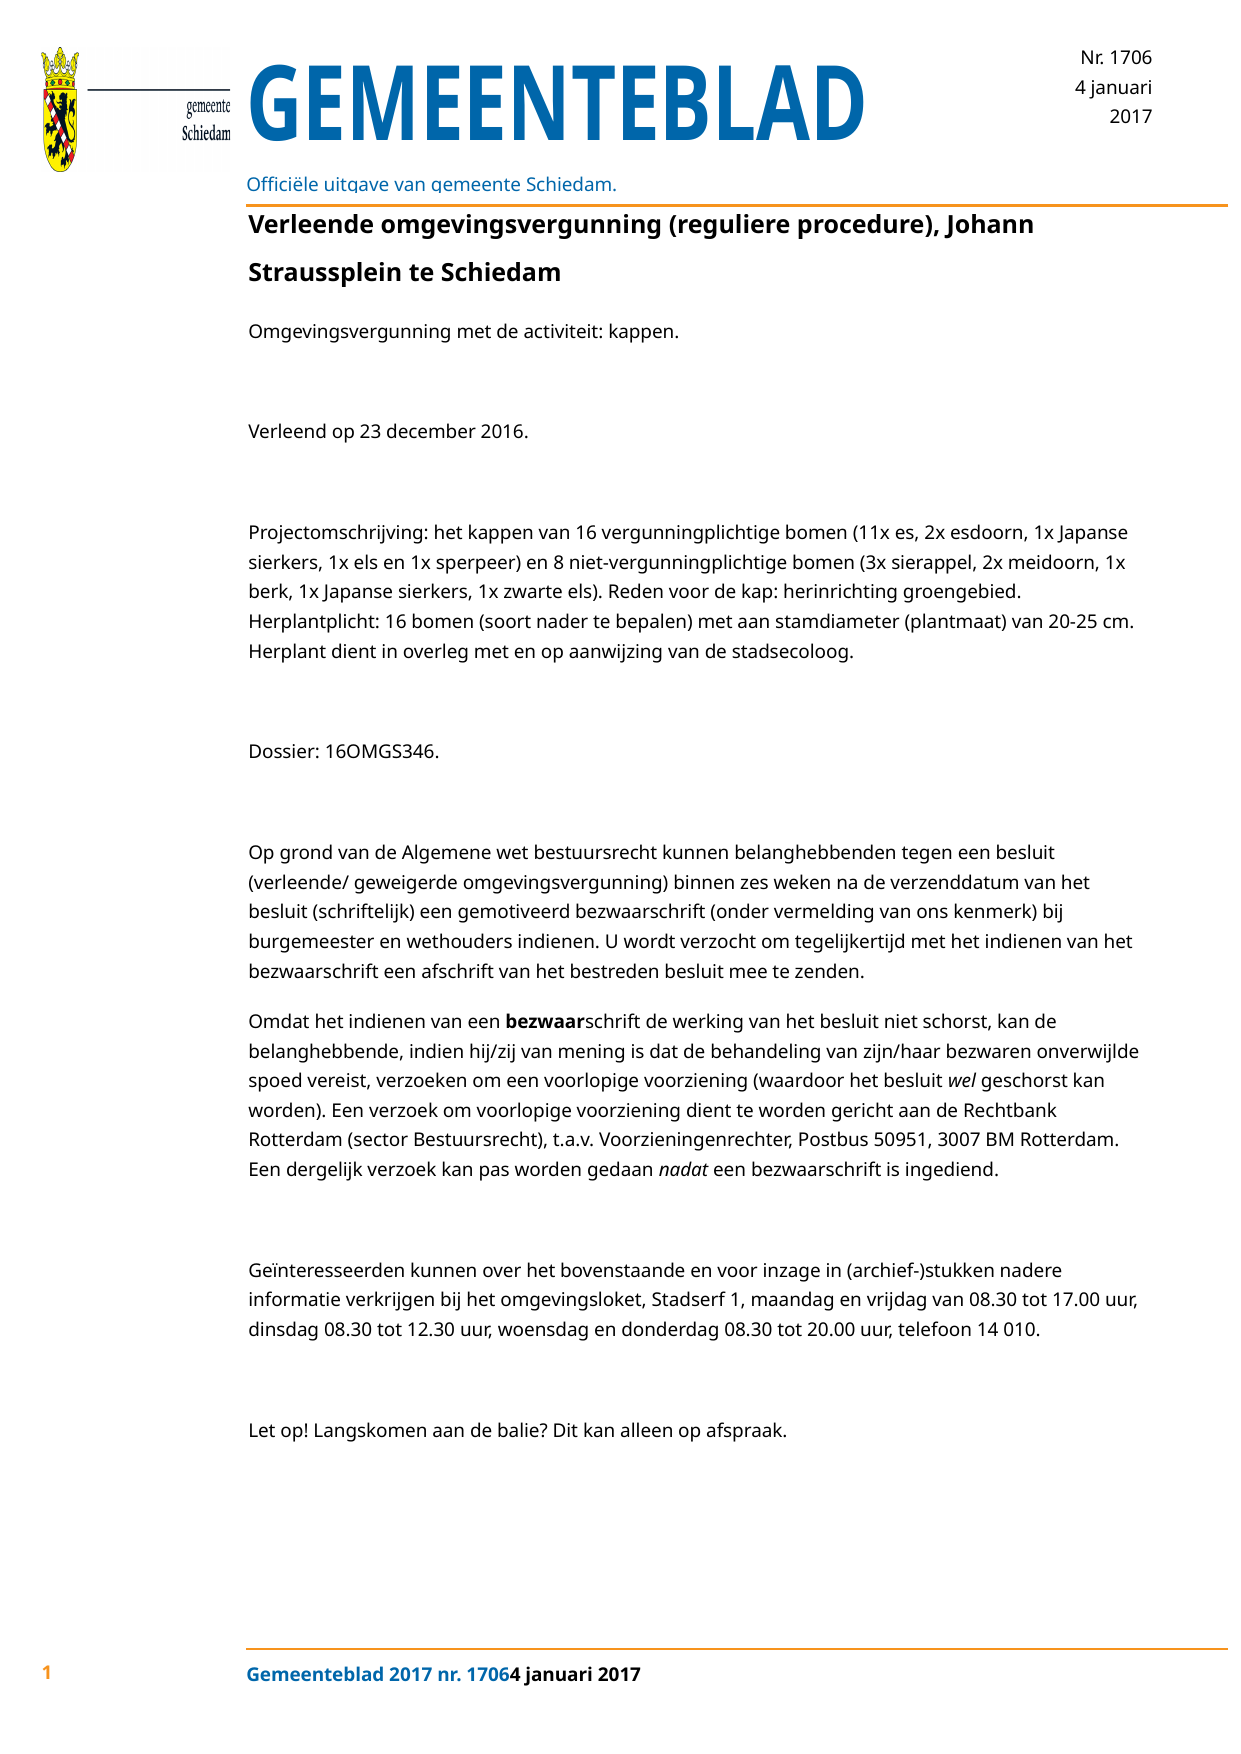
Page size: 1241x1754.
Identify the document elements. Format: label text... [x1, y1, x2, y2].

text Let op! Langskomen aan de balie? Dit kan alleen op afspraak. [248, 1417, 1152, 1443]
text Verleende omgevingsvergunning (reguliere procedure), Johann Straussplein te Schiedam [248, 207, 1152, 288]
text Omdat het indienen van een bezwaarschrift de werking van het besluit niet schorst, kan de belanghebbende, indien hij/zij van mening is dat de behandeling van zijn/haar bezwaren onverwijlde spoed vereist, verzoeken om een voorlopige voorziening (waardoor het besluit wel geschorst kan worden). Een verzoek om voorlopige voorziening dient te worden gericht aan de Rechtbank Rotterdam (sector Bestuursrecht), t.a.v. Voorzieningenrechter, Postbus 50951, 3007 BM Rotterdam. Een dergelijk verzoek kan pas worden gedaan nadat een bezwaarschrift is ingediend. [248, 1008, 1152, 1182]
text Op grond van de Algemene wet bestuursrecht kunnen belanghebbenden tegen een besluit (verleende/ geweigerde omgevingsvergunning) binnen zes weken na de verzenddatum van het besluit (schriftelijk) een gemotiveerd bezwaarschrift (onder vermelding van ons kenmerk) bij burgemeester en wethouders indienen. U wordt verzocht om tegelijkertijd met het indienen van het bezwaarschrift een afschrift van het bestreden besluit mee te zenden. [248, 839, 1152, 984]
text Verleend op 23 december 2016. [248, 419, 1152, 444]
text Omgevingsvergunning met de activiteit: kappen. [248, 318, 1152, 344]
text Geïnteresseerden kunnen over het bovenstaande en voor inzage in (archief-)stukken nadere informatie verkrijgen bij het omgevingsloket, Stadserf 1, maandag en vrijdag van 08.30 tot 17.00 uur, dinsdag 08.30 tot 12.30 uur, woensdag en donderdag 08.30 tot 20.00 uur, telefoon 14 010. [248, 1257, 1152, 1342]
picture [41, 47, 231, 172]
text Dossier: 16OMGS346. [248, 739, 1152, 764]
text Projectomschrijving: het kappen van 16 vergunningplichtige bomen (11x es, 2x esdoorn, 1x Japanse sierkers, 1x els en 1x sperpeer) en 8 niet-vergunningplichtige bomen (3x sierappel, 2x meidoorn, 1x berk, 1x Japanse sierkers, 1x zwarte els). Reden voor de kap: herinrichting groengebied. Herplantplicht: 16 bomen (soort nader te bepalen) met aan stamdiameter (plantmaat) van 20-25 cm. Herplant dient in overleg met en op aanwijzing van de stadsecoloog. [248, 519, 1152, 664]
